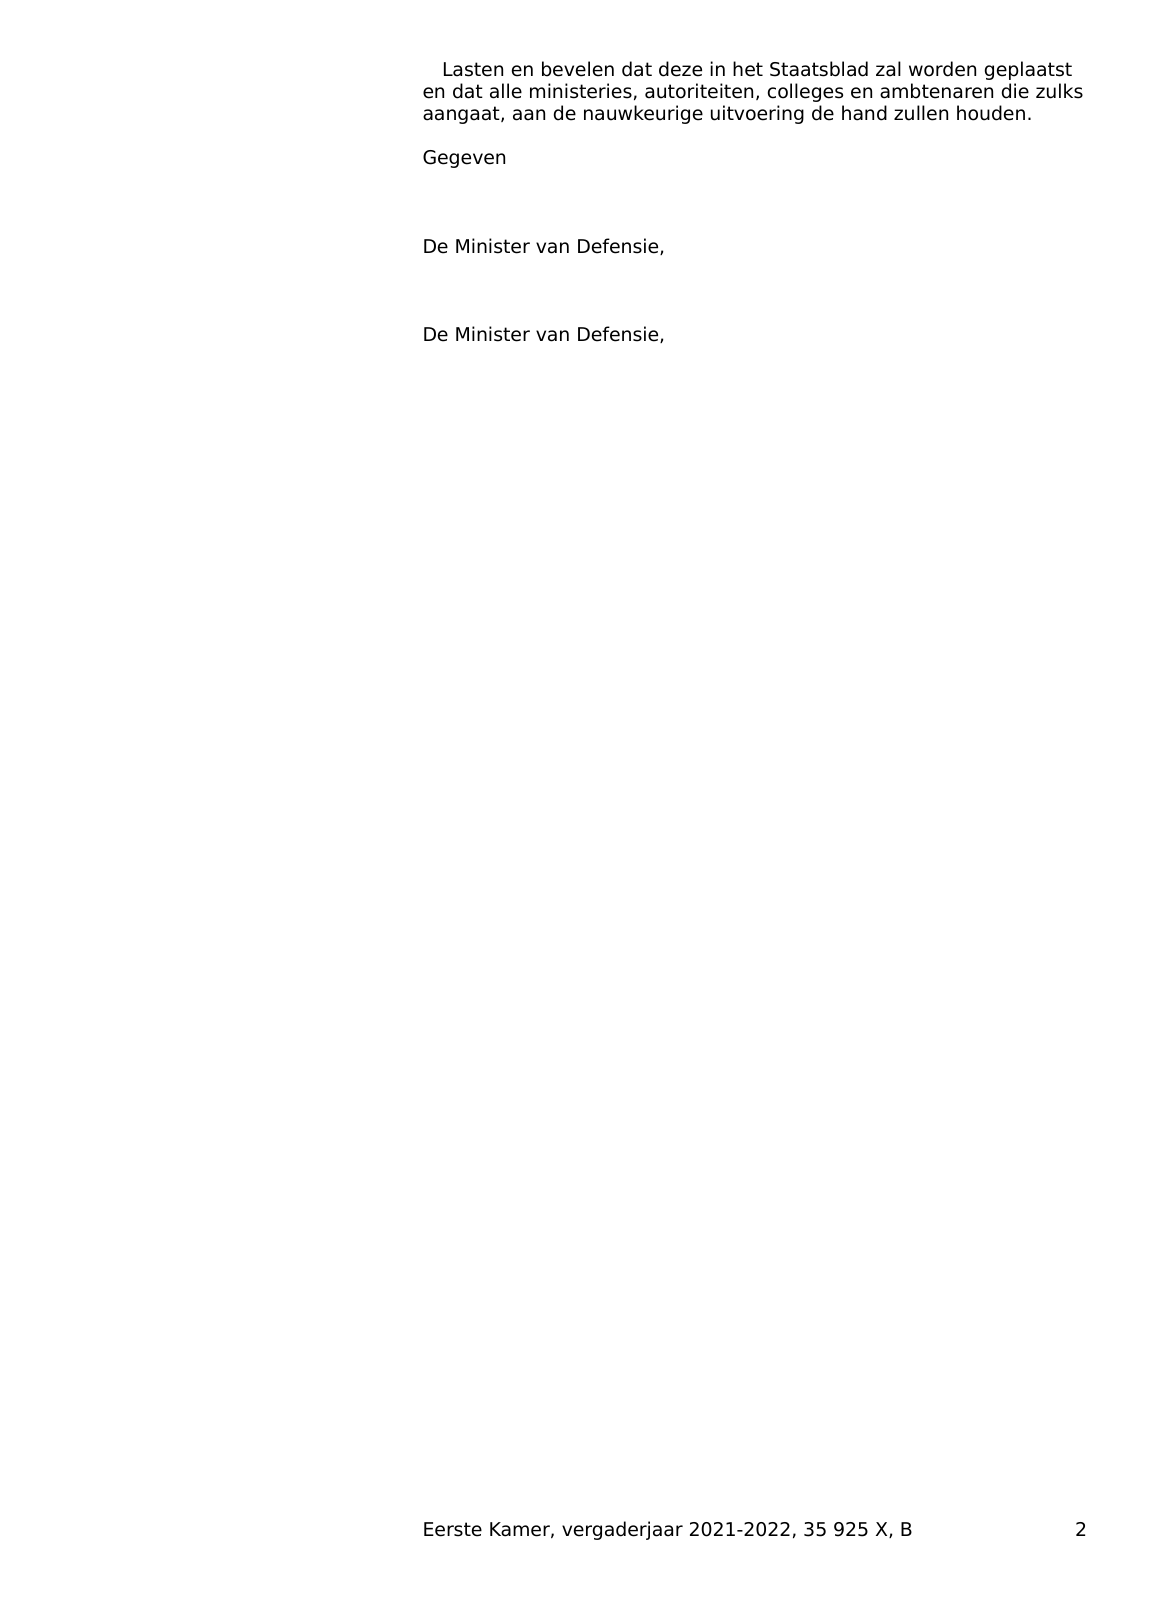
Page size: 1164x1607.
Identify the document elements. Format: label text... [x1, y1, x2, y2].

text Lasten en bevelen dat deze in het Staatsblad zal worden geplaatst en dat alle ministeries, autoriteiten, colleges en ambtenaren die zulks aangaat, aan de nauwkeurige uitvoering de hand zullen houden. [422, 59, 1087, 125]
text Gegeven [422, 147, 1087, 169]
text De Minister van Defensie, [422, 236, 1087, 258]
text De Minister van Defensie, [422, 324, 1087, 346]
